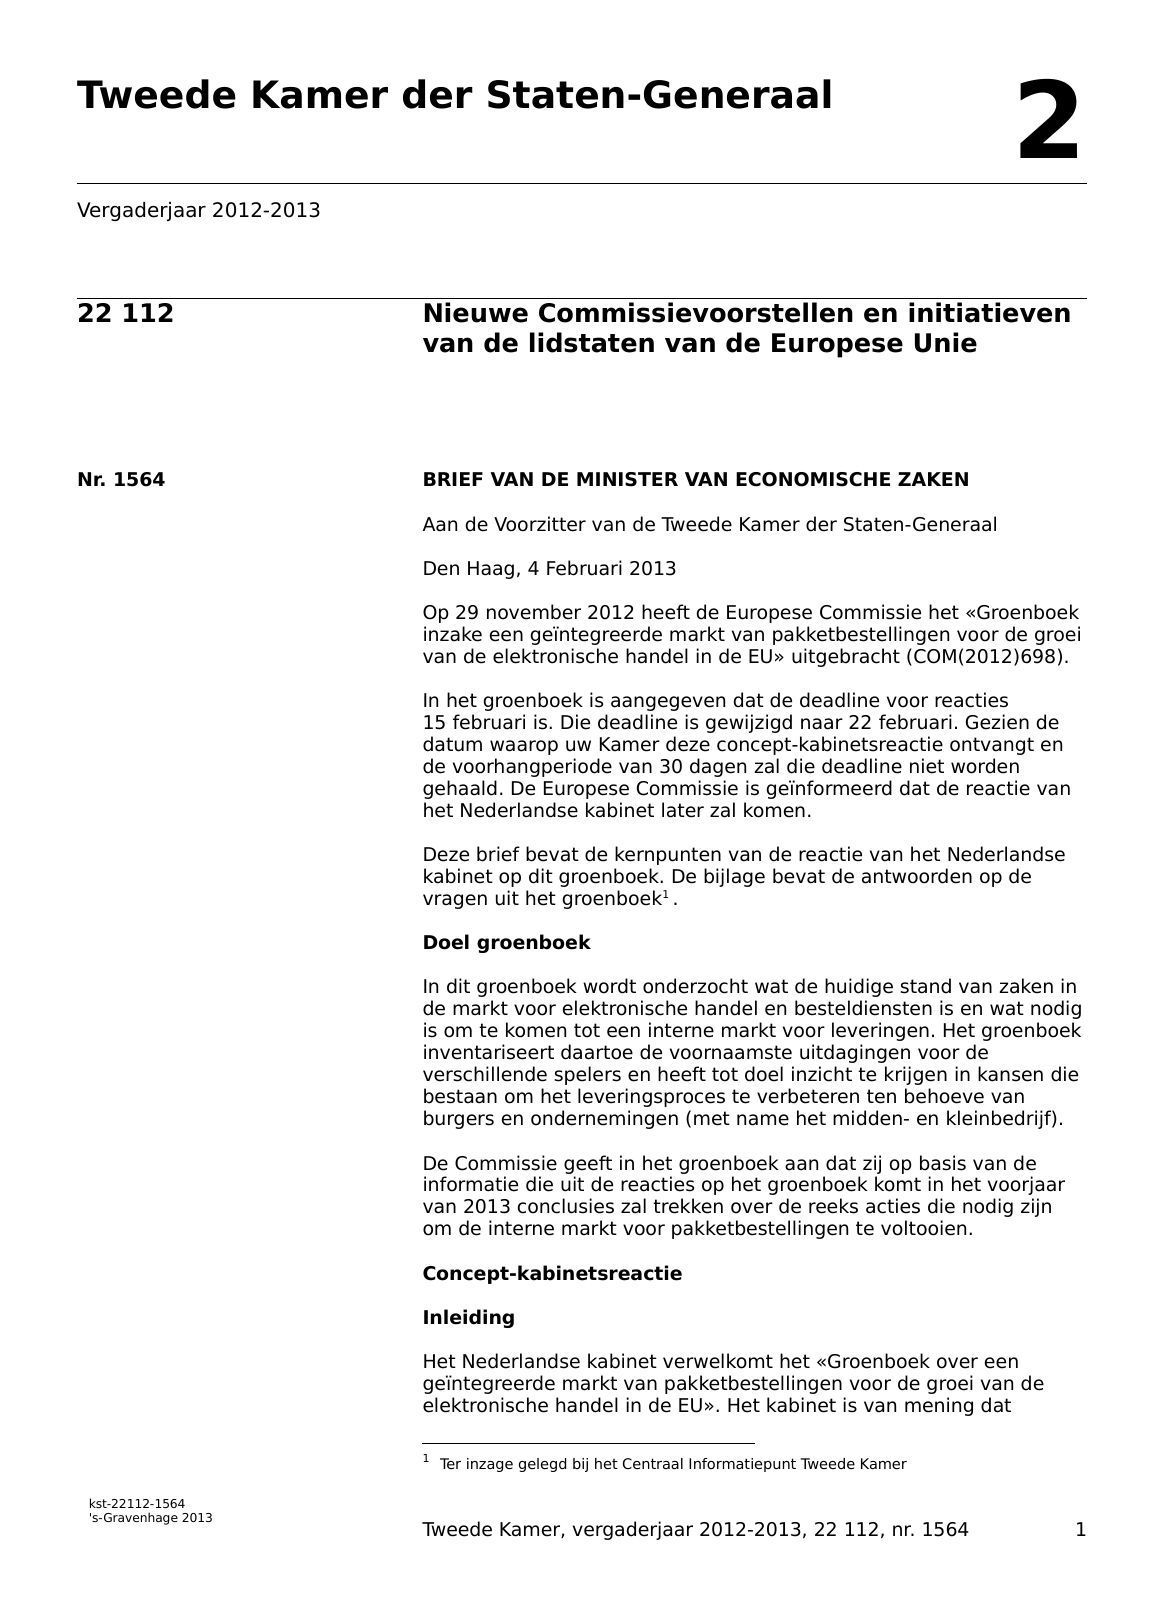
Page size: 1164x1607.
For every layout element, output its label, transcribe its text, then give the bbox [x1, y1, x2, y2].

text 's-Gravenhage 2013 [88, 1511, 323, 1525]
subtitle 22 112 Nieuwe Commissievoorstellen en initiatieven van de lidstaten van de Europese Unie [77, 299, 1087, 358]
text De Commissie geeft in het groenboek aan dat zij op basis van de informatie die uit de reacties op het groenboek komt in het voorjaar van 2013 conclusies zal trekken over de reeks acties die nodig zijn om de interne markt voor pakketbestellingen te voltooien. [422, 1152, 1087, 1240]
table_header 2 [886, 59, 1087, 183]
text In het groenboek is aangegeven dat de deadline voor reacties 15 februari is. Die deadline is gewijzigd naar 22 februari. Gezien de datum waarop uw Kamer deze concept-kabinetsreactie ontvangt en de voorhangperiode van 30 dagen zal die deadline niet worden gehaald. De Europese Commissie is geïnformeerd dat de reactie van het Nederlandse kabinet later zal komen. [422, 690, 1087, 822]
text Aan de Voorzitter van de Tweede Kamer der Staten-Generaal [422, 513, 1087, 536]
subtitle Doel groenboek [422, 932, 1087, 954]
text Den Haag, 4 Februari 2013 [422, 558, 1087, 580]
subtitle Inleiding [422, 1307, 1087, 1329]
subtitle Nr. 1564 BRIEF VAN DE MINISTER VAN ECONOMISCHE ZAKEN [77, 469, 1087, 491]
text Het Nederlandse kabinet verwelkomt het «Groenboek over een geïntegreerde markt van pakketbestellingen voor de groei van de elektronische handel in de EU». Het kabinet is van mening dat [422, 1351, 1087, 1417]
subtitle Concept-kabinetsreactie [422, 1262, 1087, 1284]
text Op 29 november 2012 heeft de Europese Commissie het «Groenboek inzake een geïntegreerde markt van pakketbestellingen voor de groei van de elektronische handel in de EU» uitgebracht (COM(2012)698). [422, 602, 1087, 668]
table_header Tweede Kamer der Staten-Generaal [77, 59, 886, 183]
text In dit groenboek wordt onderzocht wat de huidige stand van zaken in de markt voor elektronische handel en besteldiensten is en wat nodig is om te komen tot een interne markt voor leveringen. Het groenboek inventariseert daartoe de voornaamste uitdagingen voor de verschillende spelers en heeft tot doel inzicht te krijgen in kansen die bestaan om het leveringsproces te verbeteren ten behoeve van burgers en ondernemingen (met name het midden- en kleinbedrijf). [422, 976, 1087, 1130]
table_cell Vergaderjaar 2012-2013 [77, 184, 1087, 298]
text kst-22112-1564 [88, 1497, 323, 1511]
text Deze brief bevat de kernpunten van de reactie van het Nederlandse kabinet op dit groenboek. De bijlage bevat de antwoorden op de vragen uit het groenboek. [422, 844, 1087, 910]
text Ter inzage gelegd bij het Centraal Informatiepunt Tweede Kamer [422, 1452, 1087, 1474]
